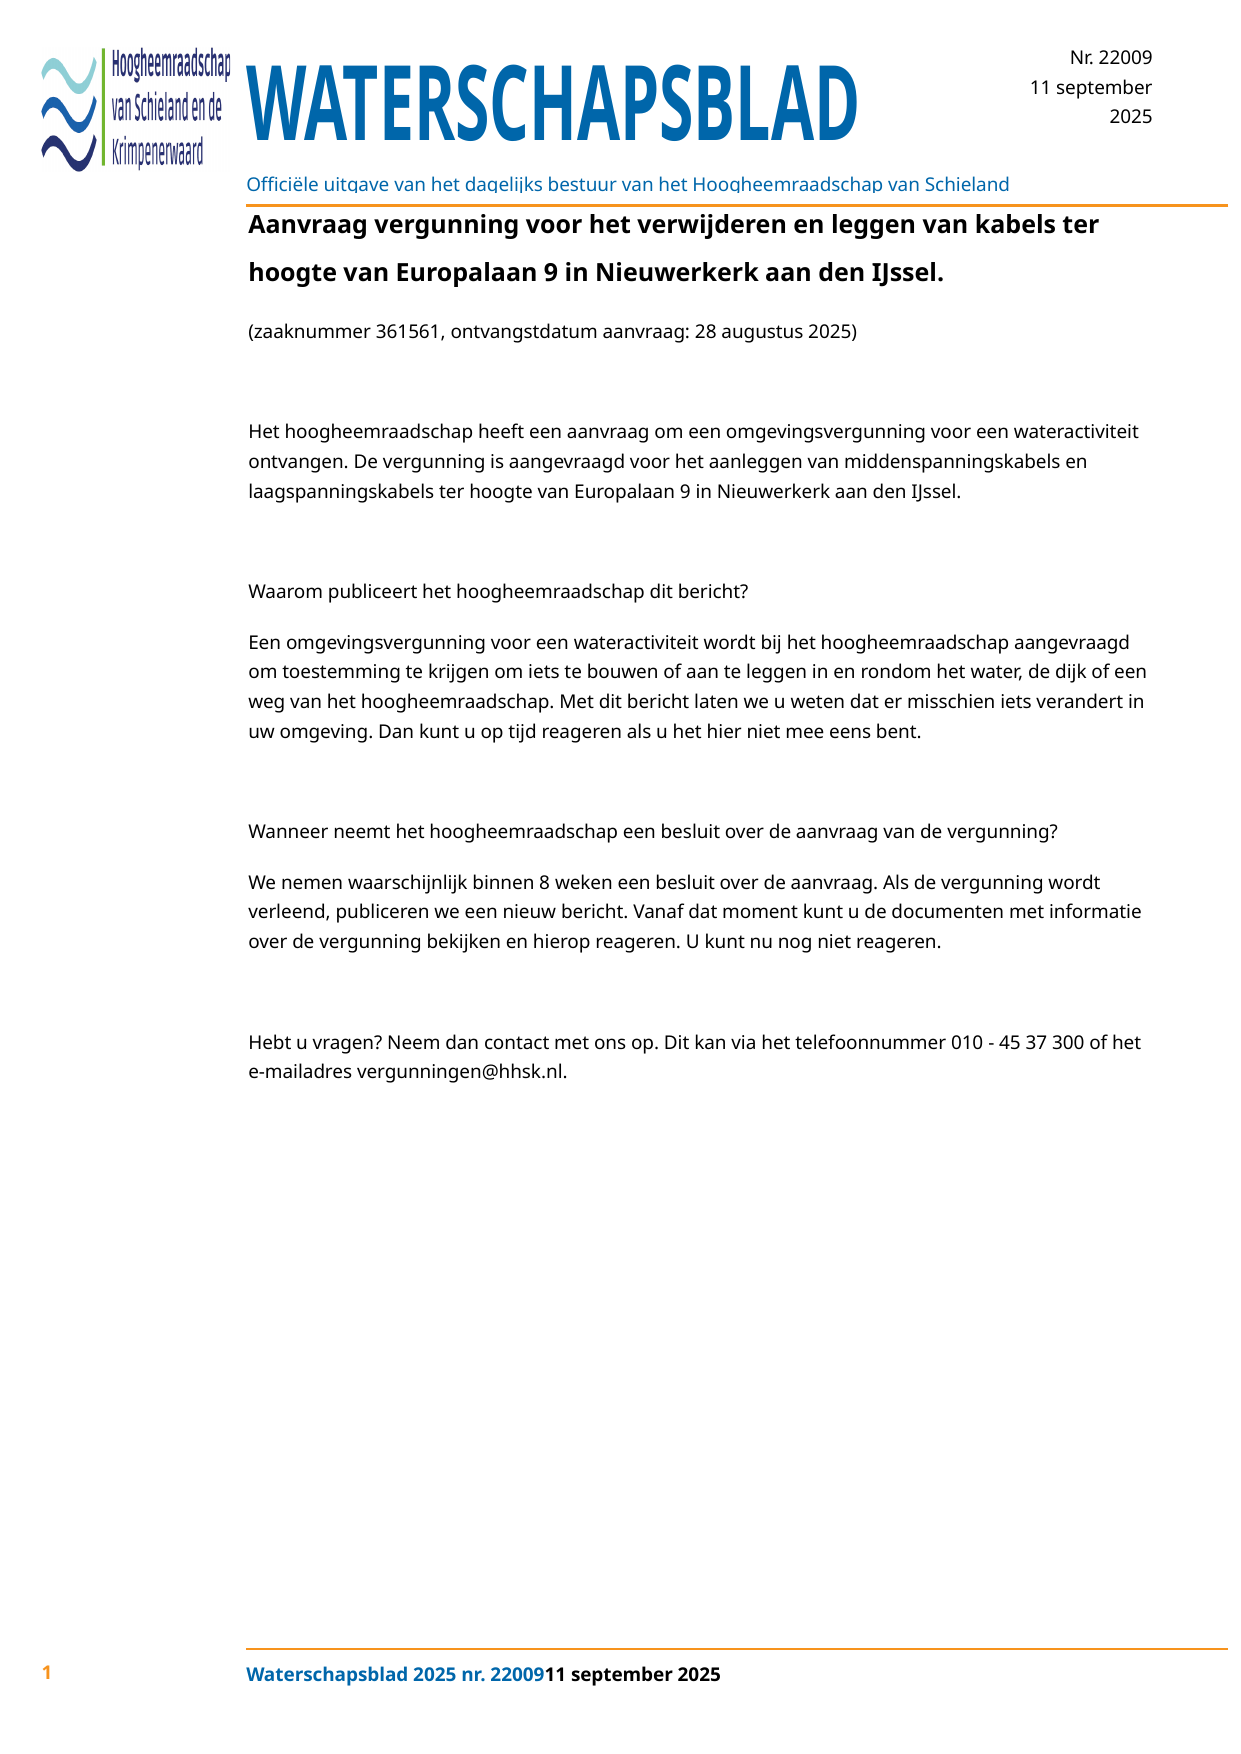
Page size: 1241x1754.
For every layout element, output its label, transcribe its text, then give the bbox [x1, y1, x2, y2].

text Aanvraag vergunning voor het verwijderen en leggen van kabels ter hoogte van Europalaan 9 in Nieuwerkerk aan den IJssel. [248, 207, 1152, 288]
text Wanneer neemt het hoogheemraadschap een besluit over de aanvraag van de vergunning? [248, 819, 1152, 844]
text We nemen waarschijnlijk binnen 8 weken een besluit over de aanvraag. Als de vergunning wordt verleend, publiceren we een nieuw bericht. Vanaf dat moment kunt u de documenten met informatie over de vergunning bekijken en hierop reageren. U kunt nu nog niet reageren. [248, 869, 1152, 954]
text Waarom publiceert het hoogheemraadschap dit bericht? [248, 579, 1152, 604]
text Het hoogheemraadschap heeft een aanvraag om een omgevingsvergunning voor een wateractiviteit ontvangen. De vergunning is aangevraagd voor het aanleggen van middenspanningskabels en laagspanningskabels ter hoogte van Europalaan 9 in Nieuwerkerk aan den IJssel. [248, 419, 1152, 504]
text (zaaknummer 361561, ontvangstdatum aanvraag: 28 augustus 2025) [248, 318, 1152, 344]
text Hebt u vragen? Neem dan contact met ons op. Dit kan via het telefoonnummer 010 - 45 37 300 of het e-mailadres vergunningen@hhsk.nl. [248, 1029, 1152, 1084]
picture [41, 47, 231, 172]
text Een omgevingsvergunning voor een wateractiviteit wordt bij het hoogheemraadschap aangevraagd om toestemming te krijgen om iets te bouwen of aan te leggen in en rondom het water, de dijk of een weg van het hoogheemraadschap. Met dit bericht laten we u weten dat er misschien iets verandert in uw omgeving. Dan kunt u op tijd reageren als u het hier niet mee eens bent. [248, 629, 1152, 744]
